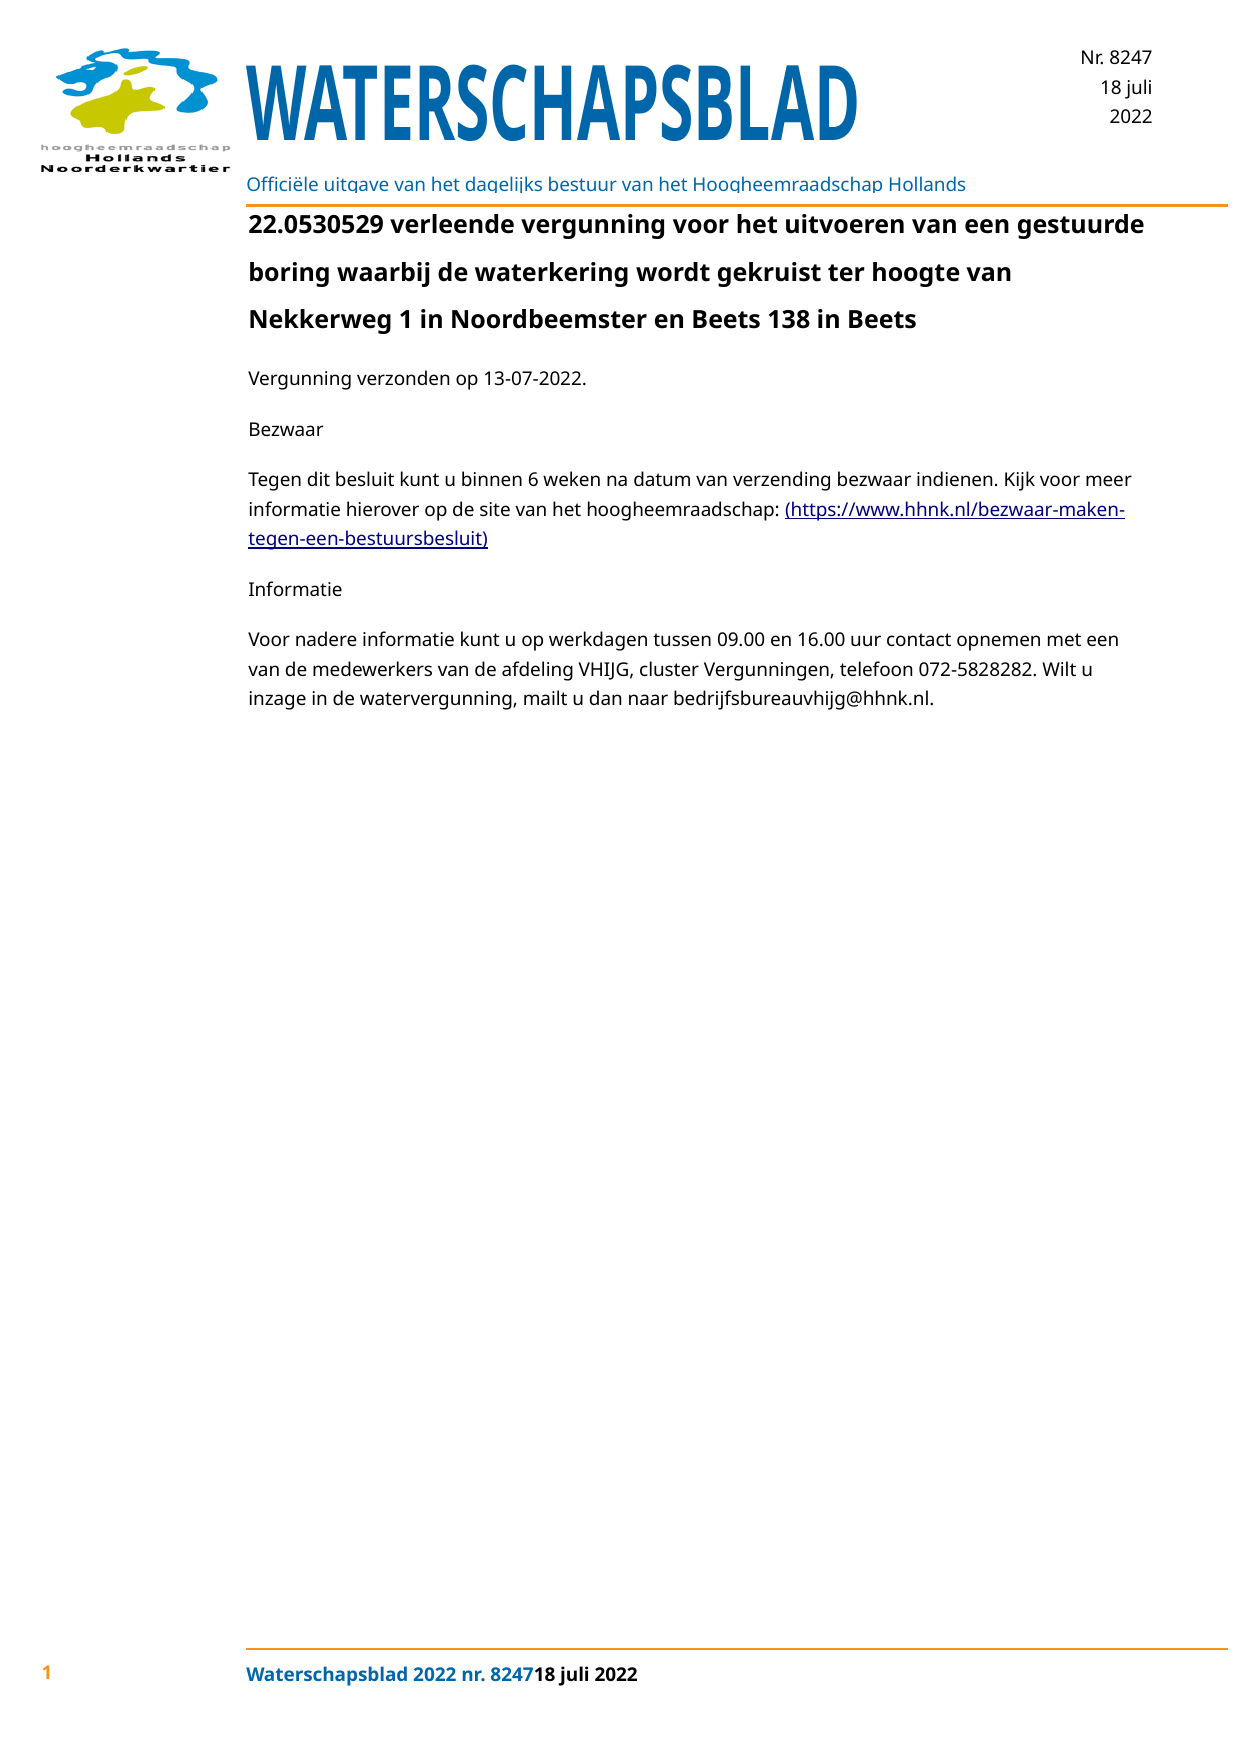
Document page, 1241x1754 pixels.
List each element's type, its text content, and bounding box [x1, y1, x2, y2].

text Informatie [248, 576, 1152, 602]
text Vergunning verzonden op 13-07-2022. [248, 366, 1152, 391]
text 22.0530529 verleende vergunning voor het uitvoeren van een gestuurde boring waarbij de waterkering wordt gekruist ter hoogte van Nekkerweg 1 in Noordbeemster en Beets 138 in Beets [248, 207, 1152, 336]
picture [41, 47, 231, 172]
text Tegen dit besluit kunt u binnen 6 weken na datum van verzending bezwaar indienen. Kijk voor meer informatie hierover op de site van het hoogheemraadschap: (https://www.hhnk.nl/bezwaar-maken-tegen-een-bestuursbesluit) [248, 466, 1152, 551]
text Voor nadere informatie kunt u op werkdagen tussen 09.00 en 16.00 uur contact opnemen met een van de medewerkers van de afdeling VHIJG, cluster Vergunningen, telefoon 072-5828282. Wilt u inzage in de watervergunning, mailt u dan naar bedrijfsbureauvhijg@hhnk.nl. [248, 626, 1152, 711]
text Bezwaar [248, 416, 1152, 442]
